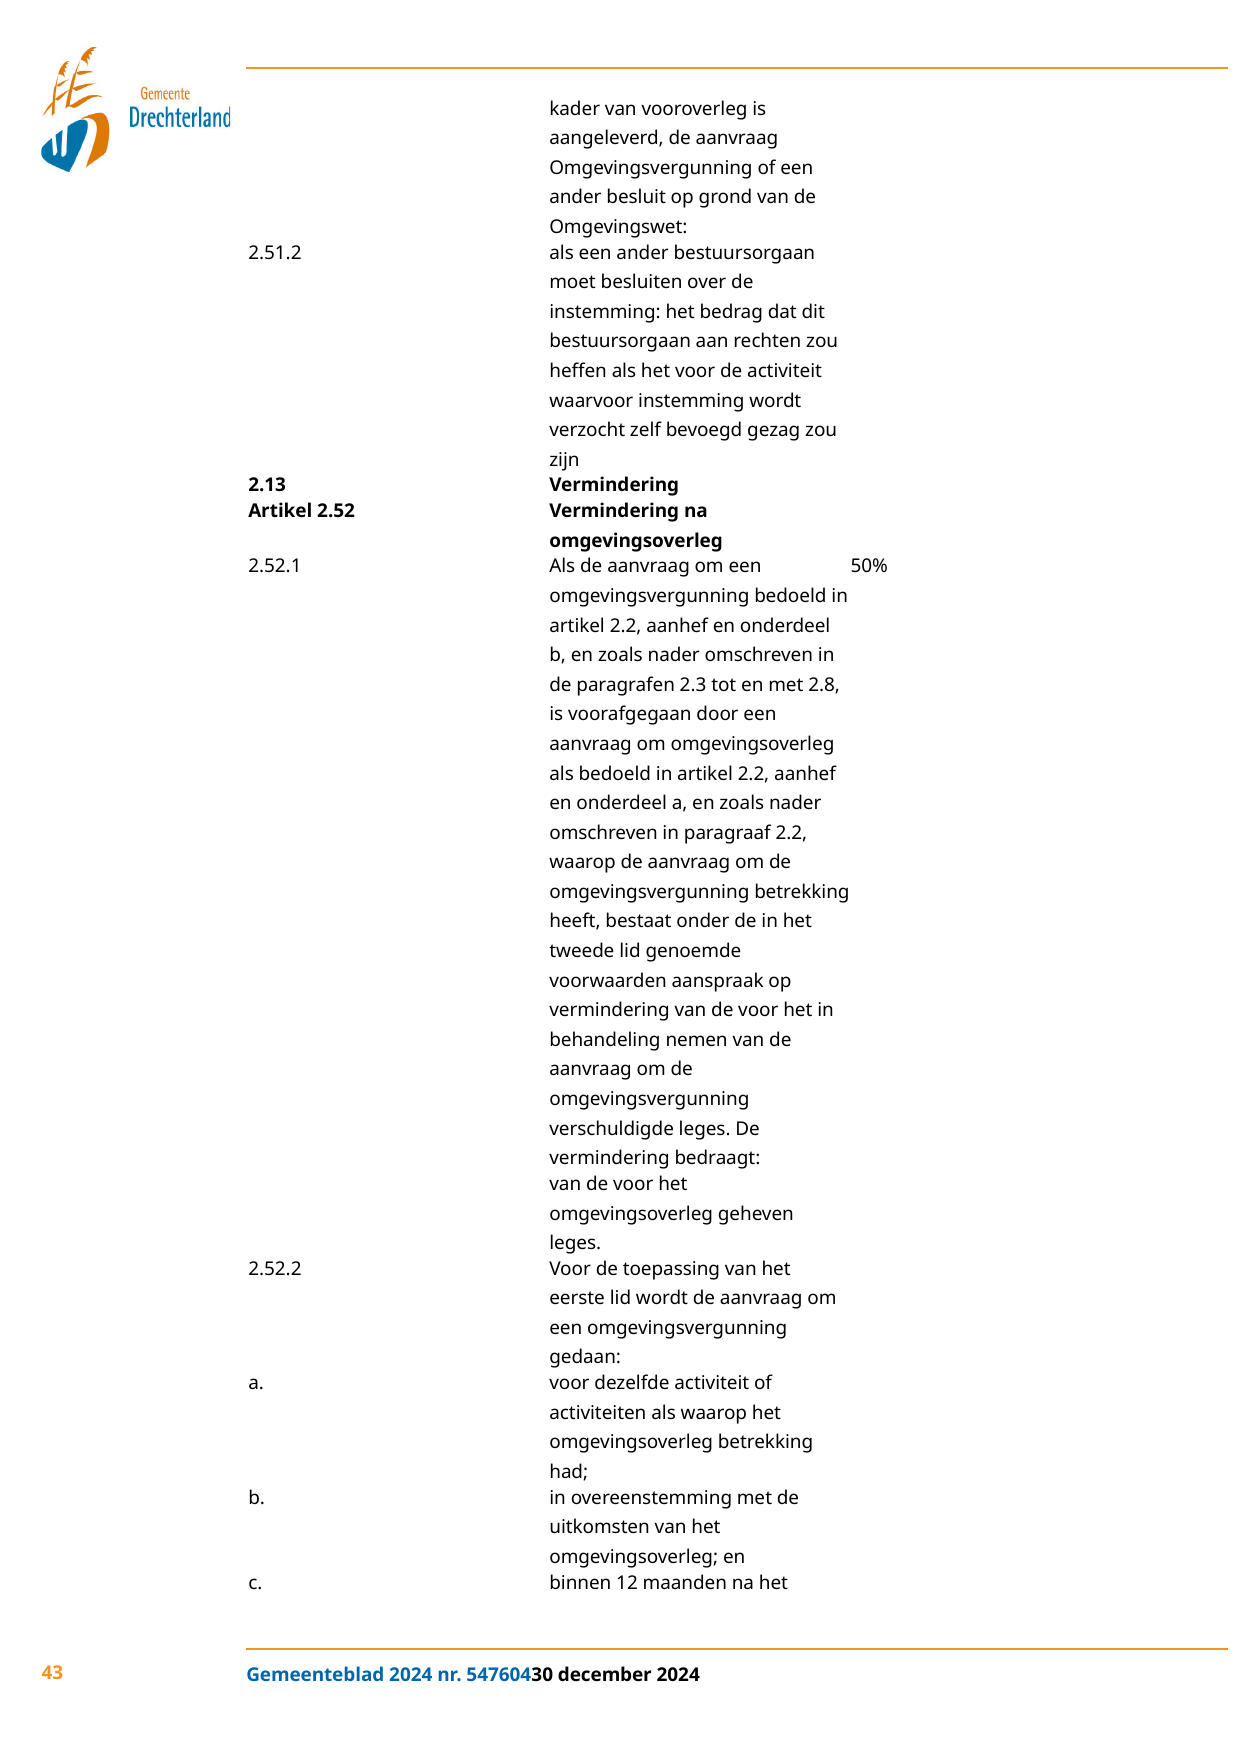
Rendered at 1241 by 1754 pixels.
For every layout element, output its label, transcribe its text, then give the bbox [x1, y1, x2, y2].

table_cell Als de aanvraag om een omgevingsvergunning bedoeld in artikel 2.2, aanhef en onderdeel b, en zoals nader omschreven in de paragrafen 2.3 tot en met 2.8, is voorafgegaan door een aanvraag om omgevingsoverleg als bedoeld in artikel 2.2, aanhef en onderdeel a, en zoals nader omschreven in paragraaf 2.2, waarop de aanvraag om de omgevingsvergunning betrekking heeft, bestaat onder de in het tweede lid genoemde voorwaarden aanspraak op vermindering van de voor het in behandeling nemen van de aanvraag om de omgevingsvergunning verschuldigde leges. De vermindering bedraagt: [549, 553, 850, 1170]
table_cell [850, 95, 1152, 239]
table_cell Artikel 2.52 [248, 498, 549, 553]
table_cell [850, 1370, 1152, 1484]
table_cell in overeenstemming met de uitkomsten van het omgevingsoverleg; en [549, 1484, 850, 1569]
table_cell [850, 1170, 1152, 1255]
table_cell b. [248, 1484, 549, 1569]
table_cell binnen 12 maanden na het [549, 1569, 850, 1594]
picture [41, 158, 64, 172]
table_cell Vermindering [549, 472, 850, 497]
table_cell [850, 498, 1152, 553]
table_cell van de voor het omgevingsoverleg geheven leges. [549, 1170, 850, 1255]
table_cell Voor de toepassing van het eerste lid wordt de aanvraag om een omgevingsvergunning gedaan: [549, 1255, 850, 1369]
table_cell [248, 1170, 549, 1255]
table_cell [850, 472, 1152, 497]
table_cell kader van vooroverleg is aangeleverd, de aanvraag Omgevingsvergunning of een ander besluit op grond van de Omgevingswet: [549, 95, 850, 239]
table_cell 2.52.2 [248, 1255, 549, 1369]
picture [226, 115, 231, 124]
table_cell voor dezelfde activiteit of activiteiten als waarop het omgevingsoverleg betrekking had; [549, 1370, 850, 1484]
table_cell als een ander bestuursorgaan moet besluiten over de instemming: het bedrag dat dit bestuursorgaan aan rechten zou heffen als het voor de activiteit waarvoor instemming wordt verzocht zelf bevoegd gezag zou zijn [549, 239, 850, 472]
table_cell 2.51.2 [248, 239, 549, 472]
picture [41, 47, 231, 172]
table_cell [248, 95, 549, 239]
table_cell 50% [850, 553, 1152, 1170]
table_cell [850, 1484, 1152, 1569]
table_cell [850, 1255, 1152, 1369]
table_cell [850, 1569, 1152, 1594]
table_cell c. [248, 1569, 549, 1594]
table_cell 2.52.1 [248, 553, 549, 1170]
table_cell a. [248, 1370, 549, 1484]
table_cell Vermindering na omgevingsoverleg [549, 498, 850, 553]
table_cell 2.13 [248, 472, 549, 497]
table_cell [850, 239, 1152, 472]
